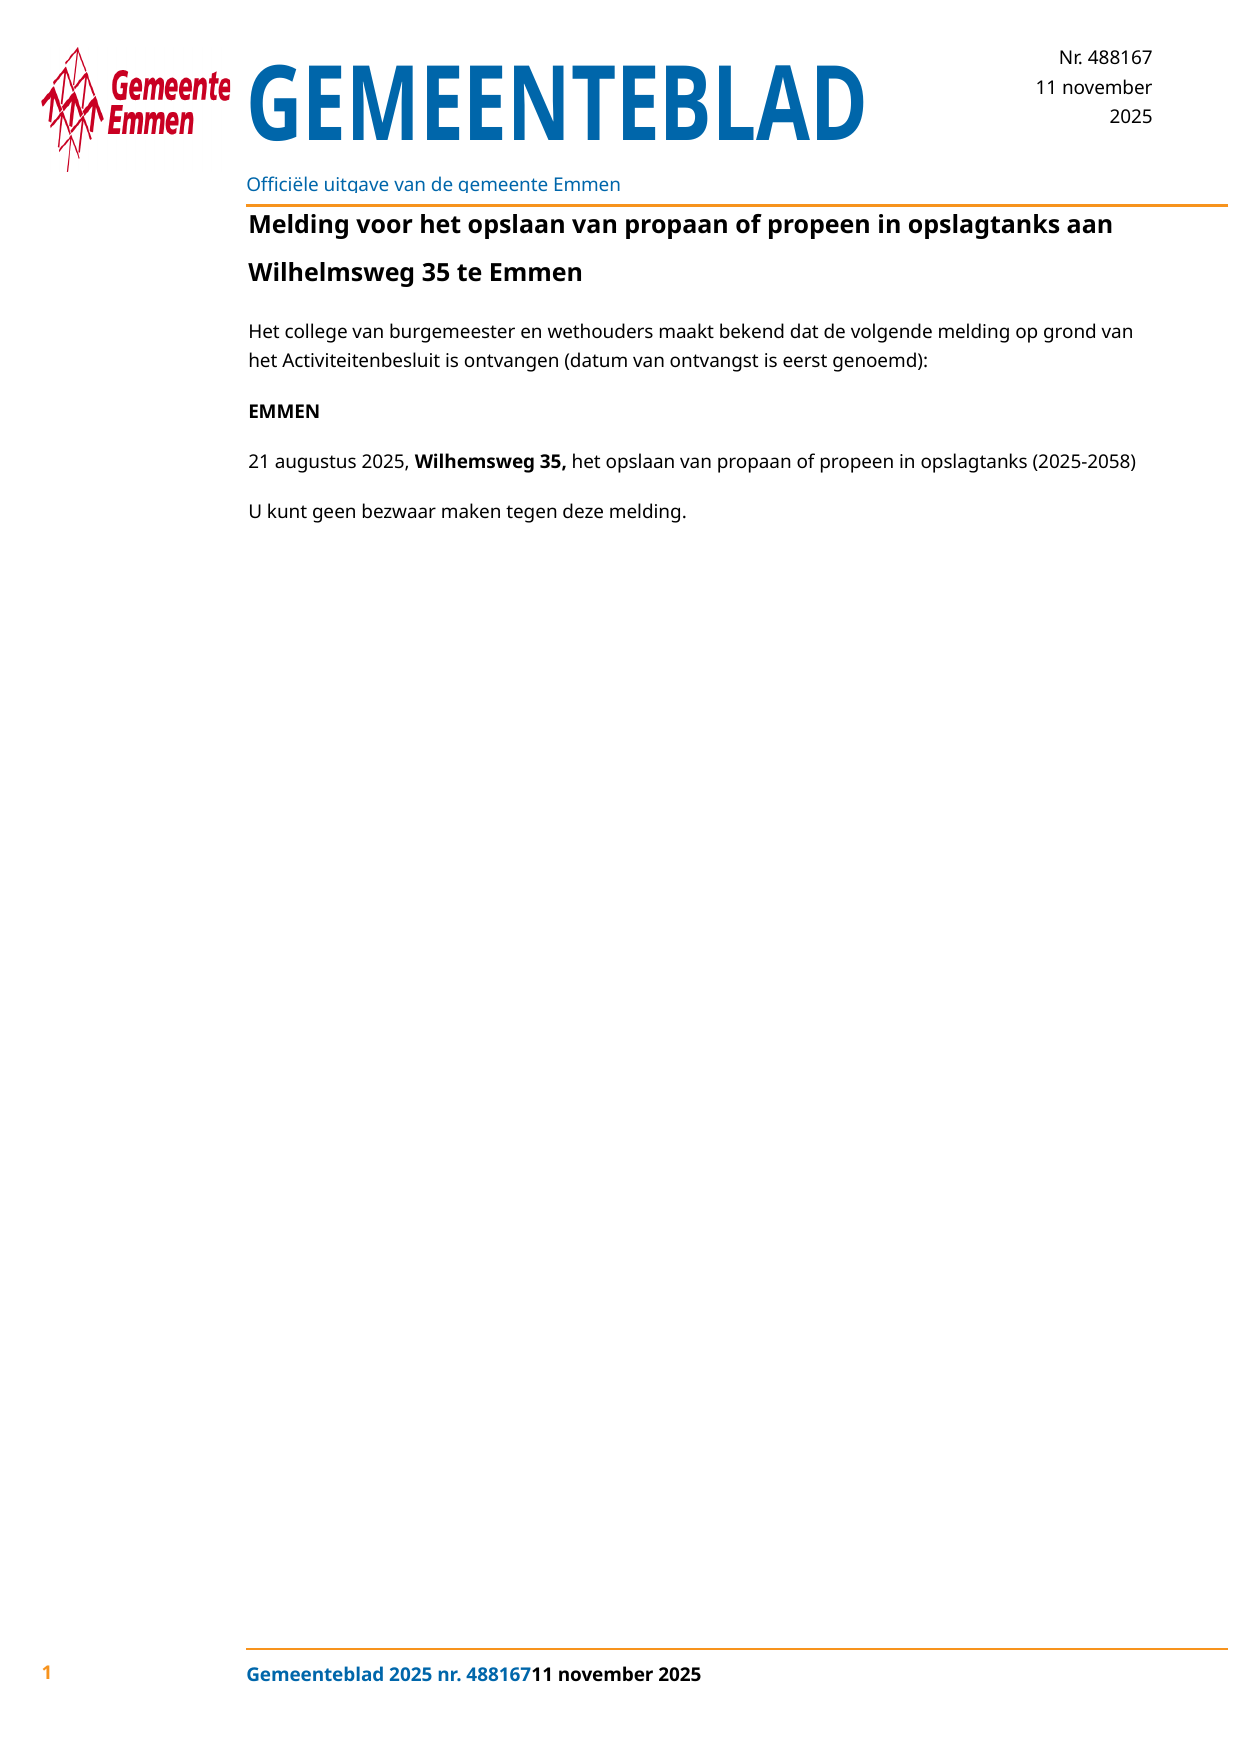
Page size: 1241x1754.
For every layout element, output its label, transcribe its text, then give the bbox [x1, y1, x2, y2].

text U kunt geen bezwaar maken tegen deze melding. [248, 499, 1152, 524]
text Het college van burgemeester en wethouders maakt bekend dat de volgende melding op grond van het Activiteitenbesluit is ontvan­gen (datum van ontvangst is eerst genoemd): [248, 318, 1152, 373]
picture [41, 47, 231, 172]
text 21 augustus 2025, Wilhemsweg 35, het opslaan van propaan of propeen in opslagtanks (2025-2058) [248, 448, 1152, 474]
text EMMEN [248, 398, 1152, 424]
text Melding voor het opslaan van propaan of propeen in opslagtanks aan Wilhelmsweg 35 te Emmen [248, 207, 1152, 288]
